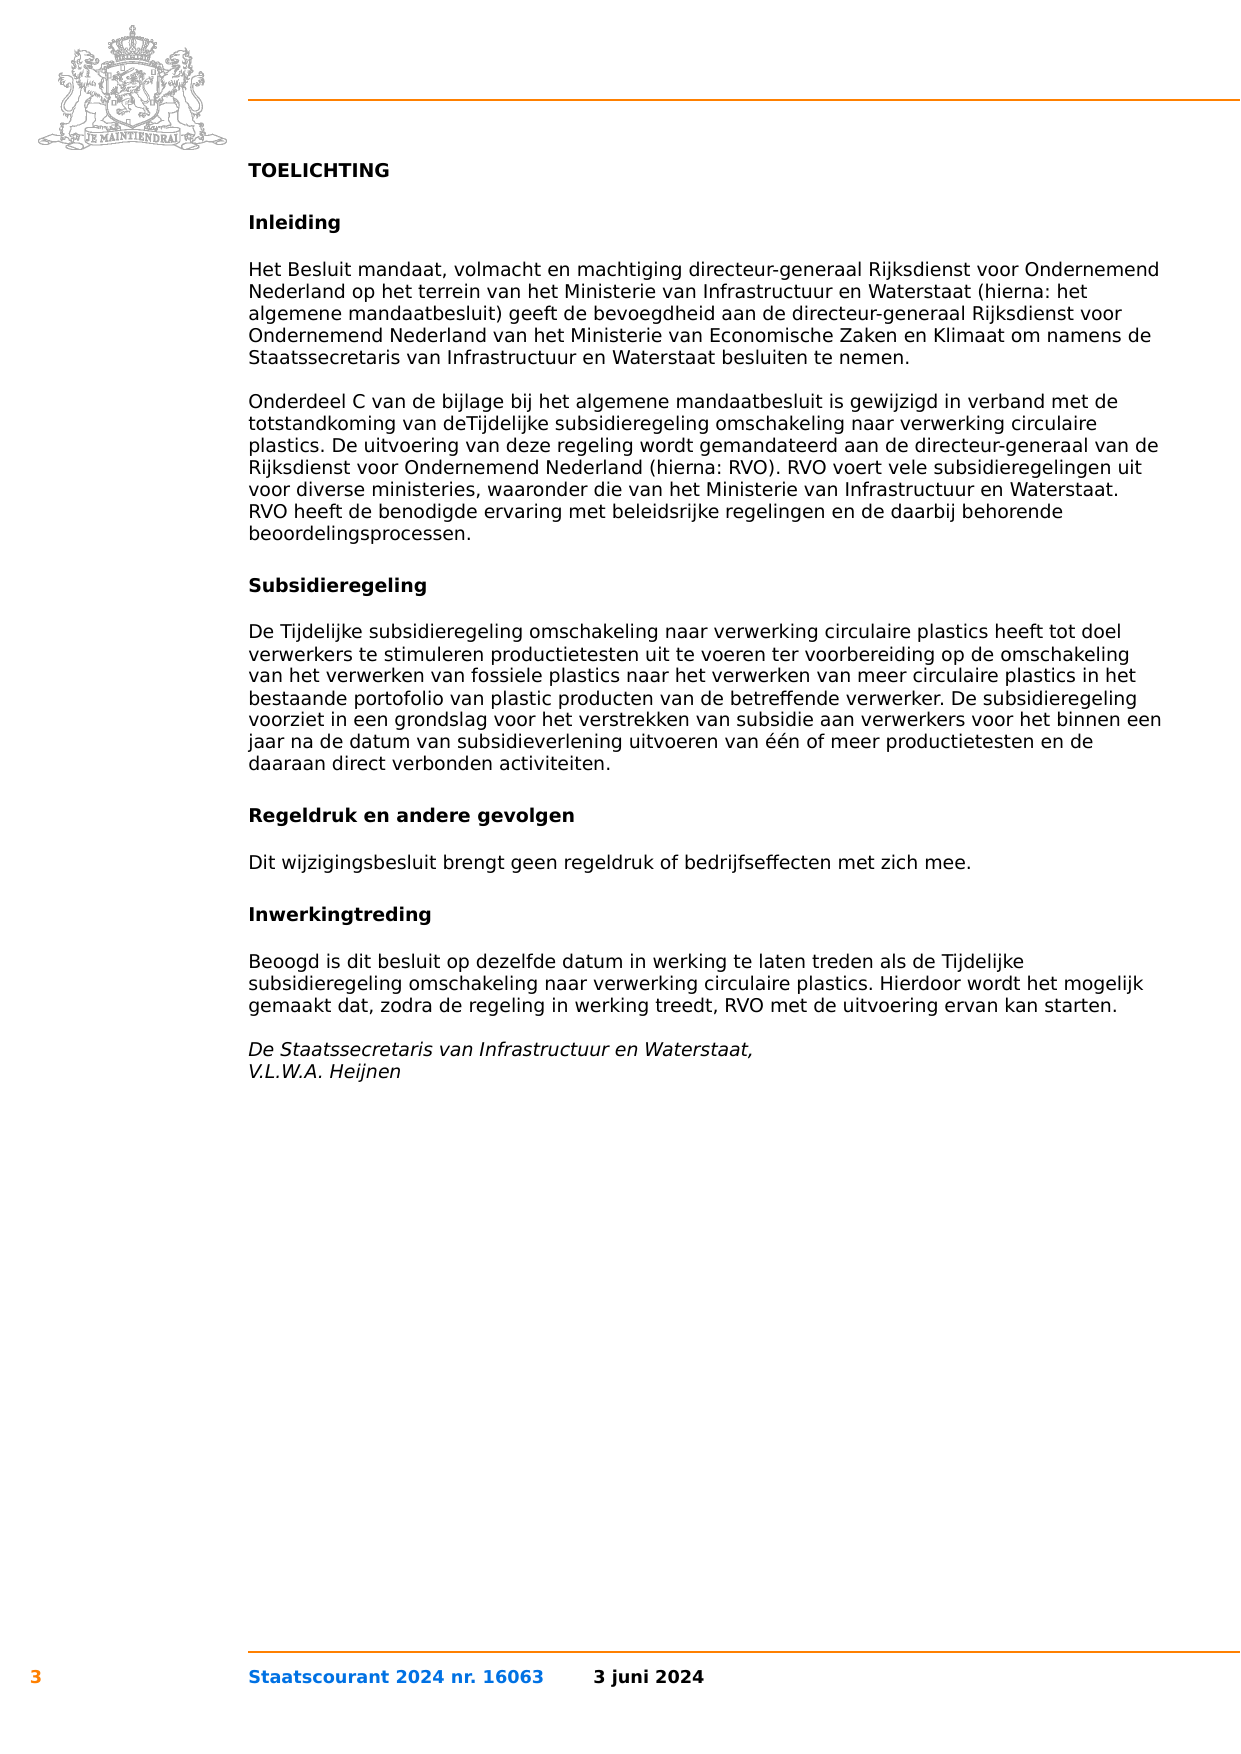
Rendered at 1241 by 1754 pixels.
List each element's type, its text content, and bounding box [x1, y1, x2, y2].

subtitle Inwerkingtreding [248, 904, 1163, 926]
subtitle Inleiding [248, 212, 1163, 234]
text Onderdeel C van de bijlage bij het algemene mandaatbesluit is gewijzigd in verband met de totstandkoming van deTijdelijke subsidieregeling omschakeling naar verwerking circulaire plastics. De uitvoering van deze regeling wordt gemandateerd aan de directeur-generaal van de Rijksdienst voor Ondernemend Nederland (hierna: RVO). RVO voert vele subsidieregelingen uit voor diverse ministeries, waaronder die van het Ministerie van Infrastructuur en Waterstaat. RVO heeft de benodigde ervaring met beleidsrijke regelingen en de daarbij behorende beoordelingsprocessen. [248, 391, 1163, 544]
text De Tijdelijke subsidieregeling omschakeling naar verwerking circulaire plastics heeft tot doel verwerkers te stimuleren productietesten uit te voeren ter voorbereiding op de omschakeling van het verwerken van fossiele plastics naar het verwerken van meer circulaire plastics in het bestaande portofolio van plastic producten van de betreffende verwerker. De subsidieregeling voorziet in een grondslag voor het verstrekken van subsidie aan verwerkers voor het binnen een jaar na de datum van subsidieverlening uitvoeren van één of meer productietesten en de daaraan direct verbonden activiteiten. [248, 621, 1163, 775]
text De Staatssecretaris van Infrastructuur en Waterstaat, V.L.W.A. Heijnen [248, 1039, 1163, 1083]
subtitle TOELICHTING [248, 160, 1163, 182]
text Het Besluit mandaat, volmacht en machtiging directeur-generaal Rijksdienst voor Ondernemend Nederland op het terrein van het Ministerie van Infrastructuur en Waterstaat (hierna: het algemene mandaatbesluit) geeft de bevoegdheid aan de directeur-generaal Rijksdienst voor Ondernemend Nederland van het Ministerie van Economische Zaken en Klimaat om namens de Staatssecretaris van Infrastructuur en Waterstaat besluiten te nemen. [248, 259, 1163, 369]
text Dit wijzigingsbesluit brengt geen regeldruk of bedrijfseffecten met zich mee. [248, 852, 1163, 874]
subtitle Regeldruk en andere gevolgen [248, 805, 1163, 827]
text Beoogd is dit besluit op dezelfde datum in werking te laten treden als de Tijdelijke subsidieregeling omschakeling naar verwerking circulaire plastics. Hierdoor wordt het mogelijk gemaakt dat, zodra de regeling in werking treedt, RVO met de uitvoering ervan kan starten. [248, 951, 1163, 1017]
picture [38, 25, 227, 150]
subtitle Subsidieregeling [248, 574, 1163, 596]
